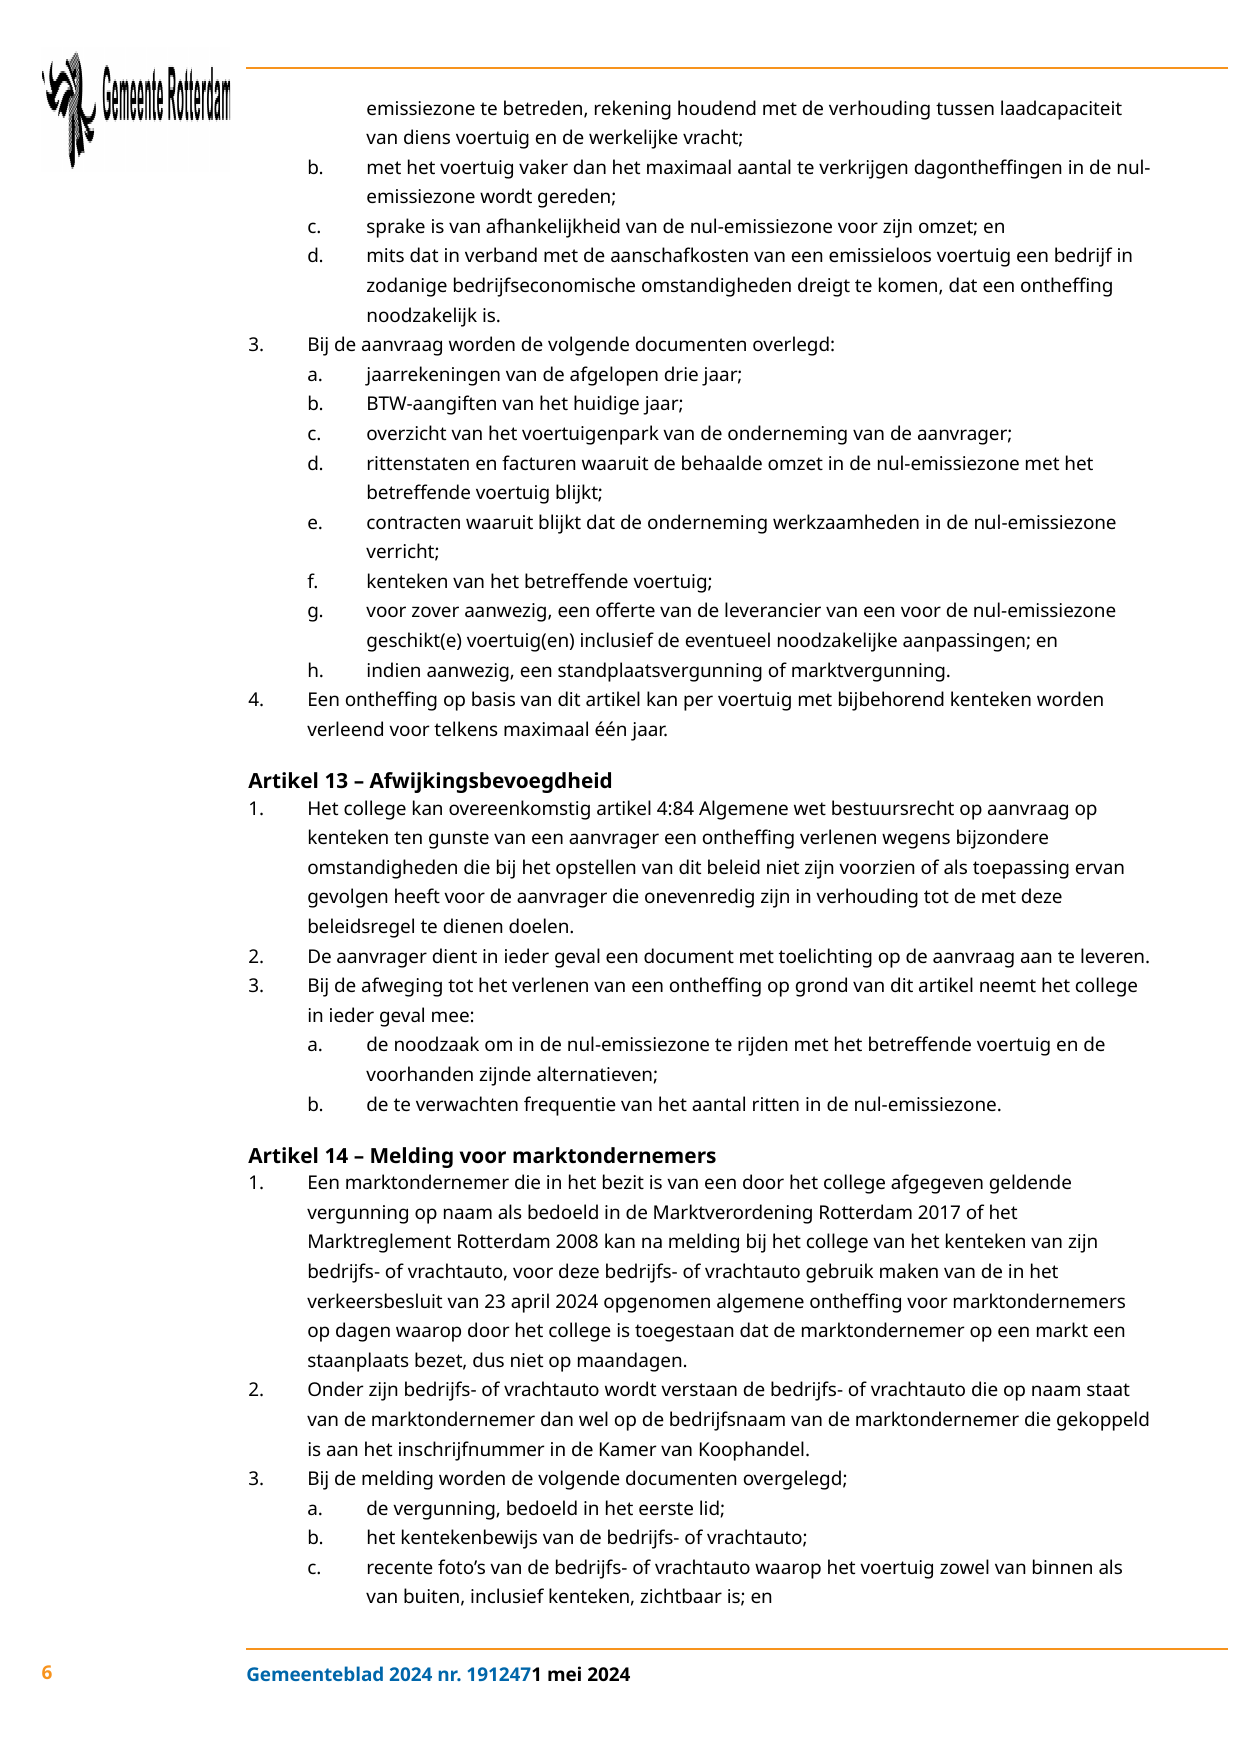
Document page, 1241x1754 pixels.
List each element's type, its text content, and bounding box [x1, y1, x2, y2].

list recente foto’s van de bedrijfs- of vrachtauto waarop het voertuig zowel van binnen als van buiten, inclusief kenteken, zichtbaar is; en [307, 1554, 1152, 1609]
list emissiezone te betreden, rekening houdend met de verhouding tussen laadcapaciteit van diens voertuig en de werkelijke vracht; [307, 95, 1152, 150]
list jaarrekeningen van de afgelopen drie jaar; [307, 361, 1152, 387]
list indien aanwezig, een standplaatsvergunning of marktvergunning. [307, 657, 1152, 683]
list sprake is van afhankelijkheid van de nul-emissiezone voor zijn omzet; en [307, 213, 1152, 239]
list kenteken van het betreffende voertuig; [307, 568, 1152, 594]
list contracten waaruit blijkt dat de onderneming werkzaamheden in de nul-emissiezone verricht; [307, 509, 1152, 564]
list mits dat in verband met de aanschafkosten van een emissieloos voertuig een bedrijf in zodanige bedrijfseconomische omstandigheden dreigt te komen, dat een ontheffing noodzakelijk is. [307, 243, 1152, 328]
text Artikel 14 – Melding voor marktondernemers [248, 1141, 1152, 1169]
list rittenstaten en facturen waaruit de behaalde omzet in de nul-emissiezone met het betreffende voertuig blijkt; [307, 450, 1152, 505]
text Artikel 13 – Afwijkingsbevoegdheid [248, 766, 1152, 795]
list overzicht van het voertuigenpark van de onderneming van de aanvrager; [307, 420, 1152, 446]
list de te verwachten frequentie van het aantal ritten in de nul-emissiezone. [307, 1091, 1152, 1116]
list met het voertuig vaker dan het maximaal aantal te verkrijgen dagontheffingen in de nul-emissiezone wordt gereden; [307, 154, 1152, 209]
list BTW-aangiften van het huidige jaar; [307, 391, 1152, 416]
list Een marktondernemer die in het bezit is van een door het college afgegeven geldende vergunning op naam als bedoeld in de Marktverordening Rotterdam 2017 of het Marktreglement Rotterdam 2008 kan na melding bij het college van het kenteken van zijn bedrijfs- of vrachtauto, voor deze bedrijfs- of vrachtauto gebruik maken van de in het verkeersbesluit van 23 april 2024 opgenomen algemene ontheffing voor marktondernemers op dagen waarop door het college is toegestaan dat de marktondernemer op een markt een staanplaats bezet, dus niet op maandagen. [248, 1169, 1152, 1373]
list Bij de afweging tot het verlenen van een ontheffing op grond van dit artikel neemt het college in ieder geval mee: [248, 972, 1152, 1028]
picture [41, 47, 231, 172]
list Bij de aanvraag worden de volgende documenten overlegd: [248, 331, 1152, 357]
list Een ontheffing op basis van dit artikel kan per voertuig met bijbehorend kenteken worden verleend voor telkens maximaal één jaar. [248, 686, 1152, 742]
list het kentekenbewijs van de bedrijfs- of vrachtauto; [307, 1524, 1152, 1550]
list De aanvrager dient in ieder geval een document met toelichting op de aanvraag aan te leveren. [248, 943, 1152, 968]
list de vergunning, bedoeld in het eerste lid; [307, 1495, 1152, 1521]
list Het college kan overeenkomstig artikel 4:84 Algemene wet bestuursrecht op aanvraag op kenteken ten gunste van een aanvrager een ontheffing verlenen wegens bijzondere omstandigheden die bij het opstellen van dit beleid niet zijn voorzien of als toepassing ervan gevolgen heeft voor de aanvrager die onevenredig zijn in verhouding tot de met deze beleidsregel te dienen doelen. [248, 795, 1152, 939]
list voor zover aanwezig, een offerte van de leverancier van een voor de nul-emissiezone geschikt(e) voertuig(en) inclusief de eventueel noodzakelijke aanpassingen; en [307, 598, 1152, 653]
list Onder zijn bedrijfs- of vrachtauto wordt verstaan de bedrijfs- of vrachtauto die op naam staat van de marktondernemer dan wel op de bedrijfsnaam van de marktondernemer die gekoppeld is aan het inschrijfnummer in de Kamer van Koophandel. [248, 1377, 1152, 1462]
list Bij de melding worden de volgende documenten overgelegd; [248, 1465, 1152, 1491]
list de noodzaak om in de nul-emissiezone te rijden met het betreffende voertuig en de voorhanden zijnde alternatieven; [307, 1032, 1152, 1087]
